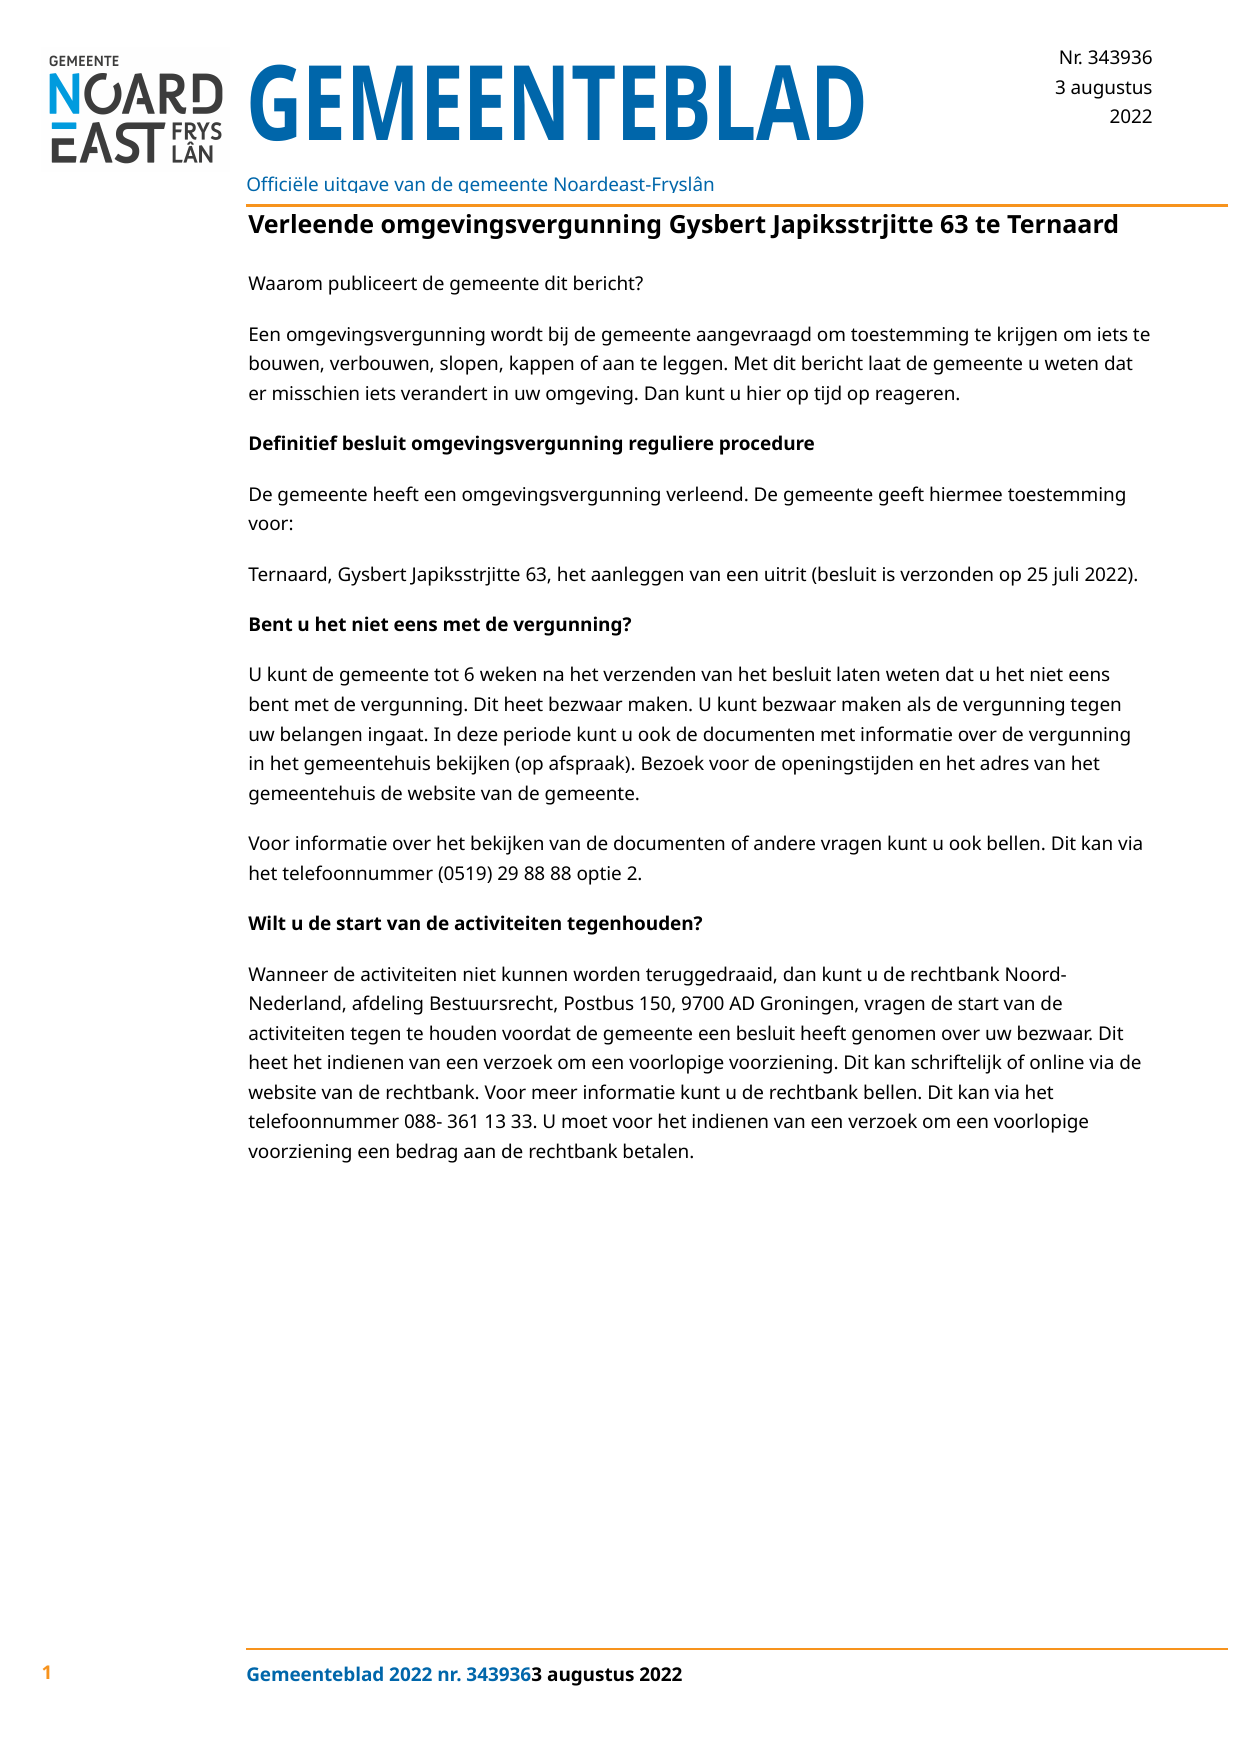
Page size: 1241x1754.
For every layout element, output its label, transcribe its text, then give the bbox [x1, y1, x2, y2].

text Voor informatie over het bekijken van de documenten of andere vragen kunt u ook bellen. Dit kan via het telefoonnummer (0519) 29 88 88 optie 2. [248, 830, 1152, 886]
text U kunt de gemeente tot 6 weken na het verzenden van het besluit laten weten dat u het niet eens bent met de vergunning. Dit heet bezwaar maken. U kunt bezwaar maken als de vergunning tegen uw belangen ingaat. In deze periode kunt u ook de documenten met informatie over de vergunning in het gemeentehuis bekijken (op afspraak). Bezoek voor de openingstijden en het adres van het gemeentehuis de website van de gemeente. [248, 662, 1152, 806]
text Definitief besluit omgevingsvergunning reguliere procedure [248, 430, 1152, 456]
text Waarom publiceert de gemeente dit bericht? [248, 270, 1152, 296]
text Wanneer de activiteiten niet kunnen worden teruggedraaid, dan kunt u de rechtbank Noord-Nederland, afdeling Bestuursrecht, Postbus 150, 9700 AD Groningen, vragen de start van de activiteiten tegen te houden voordat de gemeente een besluit heeft genomen over uw bezwaar. Dit heet het indienen van een verzoek om een voorlopige voorziening. Dit kan schriftelijk of online via de website van de rechtbank. Voor meer informatie kunt u de rechtbank bellen. Dit kan via het telefoonnummer 088- 361 13 33. U moet voor het indienen van een verzoek om een voorlopige voorziening een bedrag aan de rechtbank betalen. [248, 961, 1152, 1164]
text Bent u het niet eens met de vergunning? [248, 611, 1152, 637]
text Een omgevingsvergunning wordt bij de gemeente aangevraagd om toestemming te krijgen om iets te bouwen, verbouwen, slopen, kappen of aan te leggen. Met dit bericht laat de gemeente u weten dat er misschien iets verandert in uw omgeving. Dan kunt u hier op tijd op reageren. [248, 321, 1152, 406]
picture [41, 47, 231, 172]
text Verleende omgevingsvergunning Gysbert Japiksstrjitte 63 te Ternaard [248, 207, 1152, 241]
text Wilt u de start van de activiteiten tegenhouden? [248, 910, 1152, 936]
text Ternaard, Gysbert Japiksstrjitte 63, het aanleggen van een uitrit (besluit is verzonden op 25 juli 2022). [248, 561, 1152, 586]
text De gemeente heeft een omgevingsvergunning verleend. De gemeente geeft hiermee toestemming voor: [248, 481, 1152, 536]
